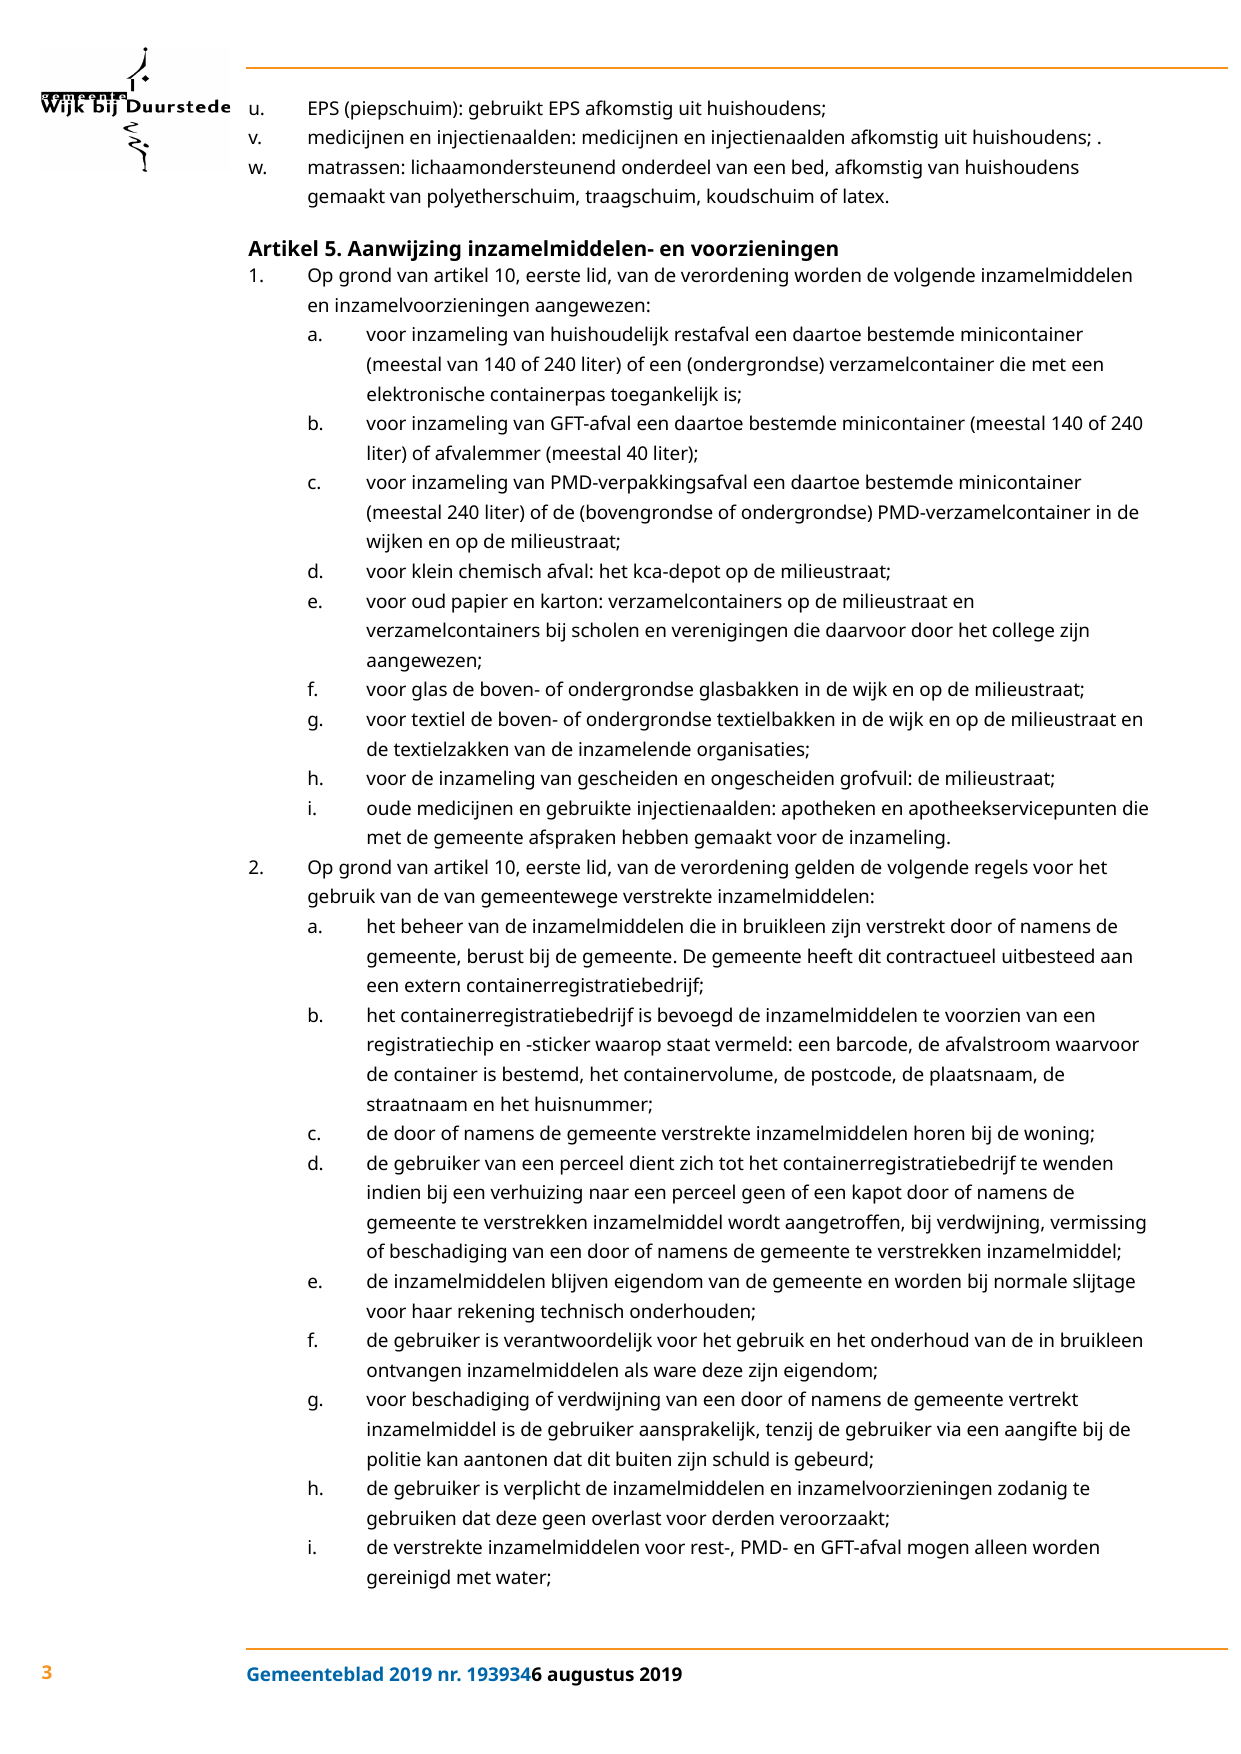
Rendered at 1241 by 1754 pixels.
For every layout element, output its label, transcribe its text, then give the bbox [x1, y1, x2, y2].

list de verstrekte inzamelmiddelen voor rest-, PMD- en GFT-afval mogen alleen worden gereinigd met water; [307, 1534, 1152, 1590]
list de inzamelmiddelen blijven eigendom van de gemeente en worden bij normale slijtage voor haar rekening technisch onderhouden; [307, 1268, 1152, 1323]
list oude medicijnen en gebruikte injectienaalden: apotheken en apotheekservicepunten die met de gemeente afspraken hebben gemaakt voor de inzameling. [307, 795, 1152, 850]
list het containerregistratiebedrijf is bevoegd de inzamelmiddelen te voorzien van een registratiechip en -sticker waarop staat vermeld: een barcode, de afvalstroom waarvoor de container is bestemd, het containervolume, de postcode, de plaatsnaam, de straatnaam en het huisnummer; [307, 1002, 1152, 1116]
picture [41, 47, 231, 172]
list voor glas de boven- of ondergrondse glasbakken in de wijk en op de milieustraat; [307, 677, 1152, 702]
list Op grond van artikel 10, eerste lid, van de verordening gelden de volgende regels voor het gebruik van de van gemeentewege verstrekte inzamelmiddelen: [248, 854, 1152, 909]
list Op grond van artikel 10, eerste lid, van de verordening worden de volgende inzamelmiddelen en inzamelvoorzieningen aangewezen: [248, 262, 1152, 318]
list de gebruiker van een perceel dient zich tot het containerregistratiebedrijf te wenden indien bij een verhuizing naar een perceel geen of een kapot door of namens de gemeente te verstrekken inzamelmiddel wordt aangetroffen, bij verdwijning, vermissing of beschadiging van een door of namens de gemeente te verstrekken inzamelmiddel; [307, 1150, 1152, 1264]
list matrassen: lichaamondersteunend onderdeel van een bed, afkomstig van huishoudens gemaakt van polyetherschuim, traagschuim, koudschuim of latex. [248, 154, 1152, 209]
list het beheer van de inzamelmiddelen die in bruikleen zijn verstrekt door of namens de gemeente, berust bij de gemeente. De gemeente heeft dit contractueel uitbesteed aan een extern containerregistratiebedrijf; [307, 913, 1152, 998]
list voor beschadiging of verdwijning van een door of namens de gemeente vertrekt inzamelmiddel is de gebruiker aansprakelijk, tenzij de gebruiker via een aangifte bij de politie kan aantonen dat dit buiten zijn schuld is gebeurd; [307, 1387, 1152, 1471]
list medicijnen en injectienaalden: medicijnen en injectienaalden afkomstig uit huishoudens; . [248, 124, 1152, 150]
list voor inzameling van PMD-verpakkingsafval een daartoe bestemde minicontainer (meestal 240 liter) of de (bovengrondse of ondergrondse) PMD-verzamelcontainer in de wijken en op de milieustraat; [307, 469, 1152, 554]
list voor inzameling van GFT-afval een daartoe bestemde minicontainer (meestal 140 of 240 liter) of afvalemmer (meestal 40 liter); [307, 410, 1152, 466]
list voor inzameling van huishoudelijk restafval een daartoe bestemde minicontainer (meestal van 140 of 240 liter) of een (ondergrondse) verzamelcontainer die met een elektronische containerpas toegankelijk is; [307, 322, 1152, 406]
list voor de inzameling van gescheiden en ongescheiden grofvuil: de milieustraat; [307, 765, 1152, 791]
list de gebruiker is verplicht de inzamelmiddelen en inzamelvoorzieningen zodanig te gebruiken dat deze geen overlast voor derden veroorzaakt; [307, 1475, 1152, 1531]
list voor klein chemisch afval: het kca-depot op de milieustraat; [307, 558, 1152, 584]
list voor oud papier en karton: verzamelcontainers op de milieustraat en verzamelcontainers bij scholen en verenigingen die daarvoor door het college zijn aangewezen; [307, 588, 1152, 673]
text Artikel 5. Aanwijzing inzamelmiddelen- en voorzieningen [248, 234, 1152, 262]
list de gebruiker is verantwoordelijk voor het gebruik en het onderhoud van de in bruikleen ontvangen inzamelmiddelen als ware deze zijn eigendom; [307, 1327, 1152, 1383]
list voor textiel de boven- of ondergrondse textielbakken in de wijk en op de milieustraat en de textielzakken van de inzamelende organisaties; [307, 706, 1152, 761]
list de door of namens de gemeente verstrekte inzamelmiddelen horen bij de woning; [307, 1120, 1152, 1146]
list EPS (piepschuim): gebruikt EPS afkomstig uit huishoudens; [248, 95, 1152, 121]
